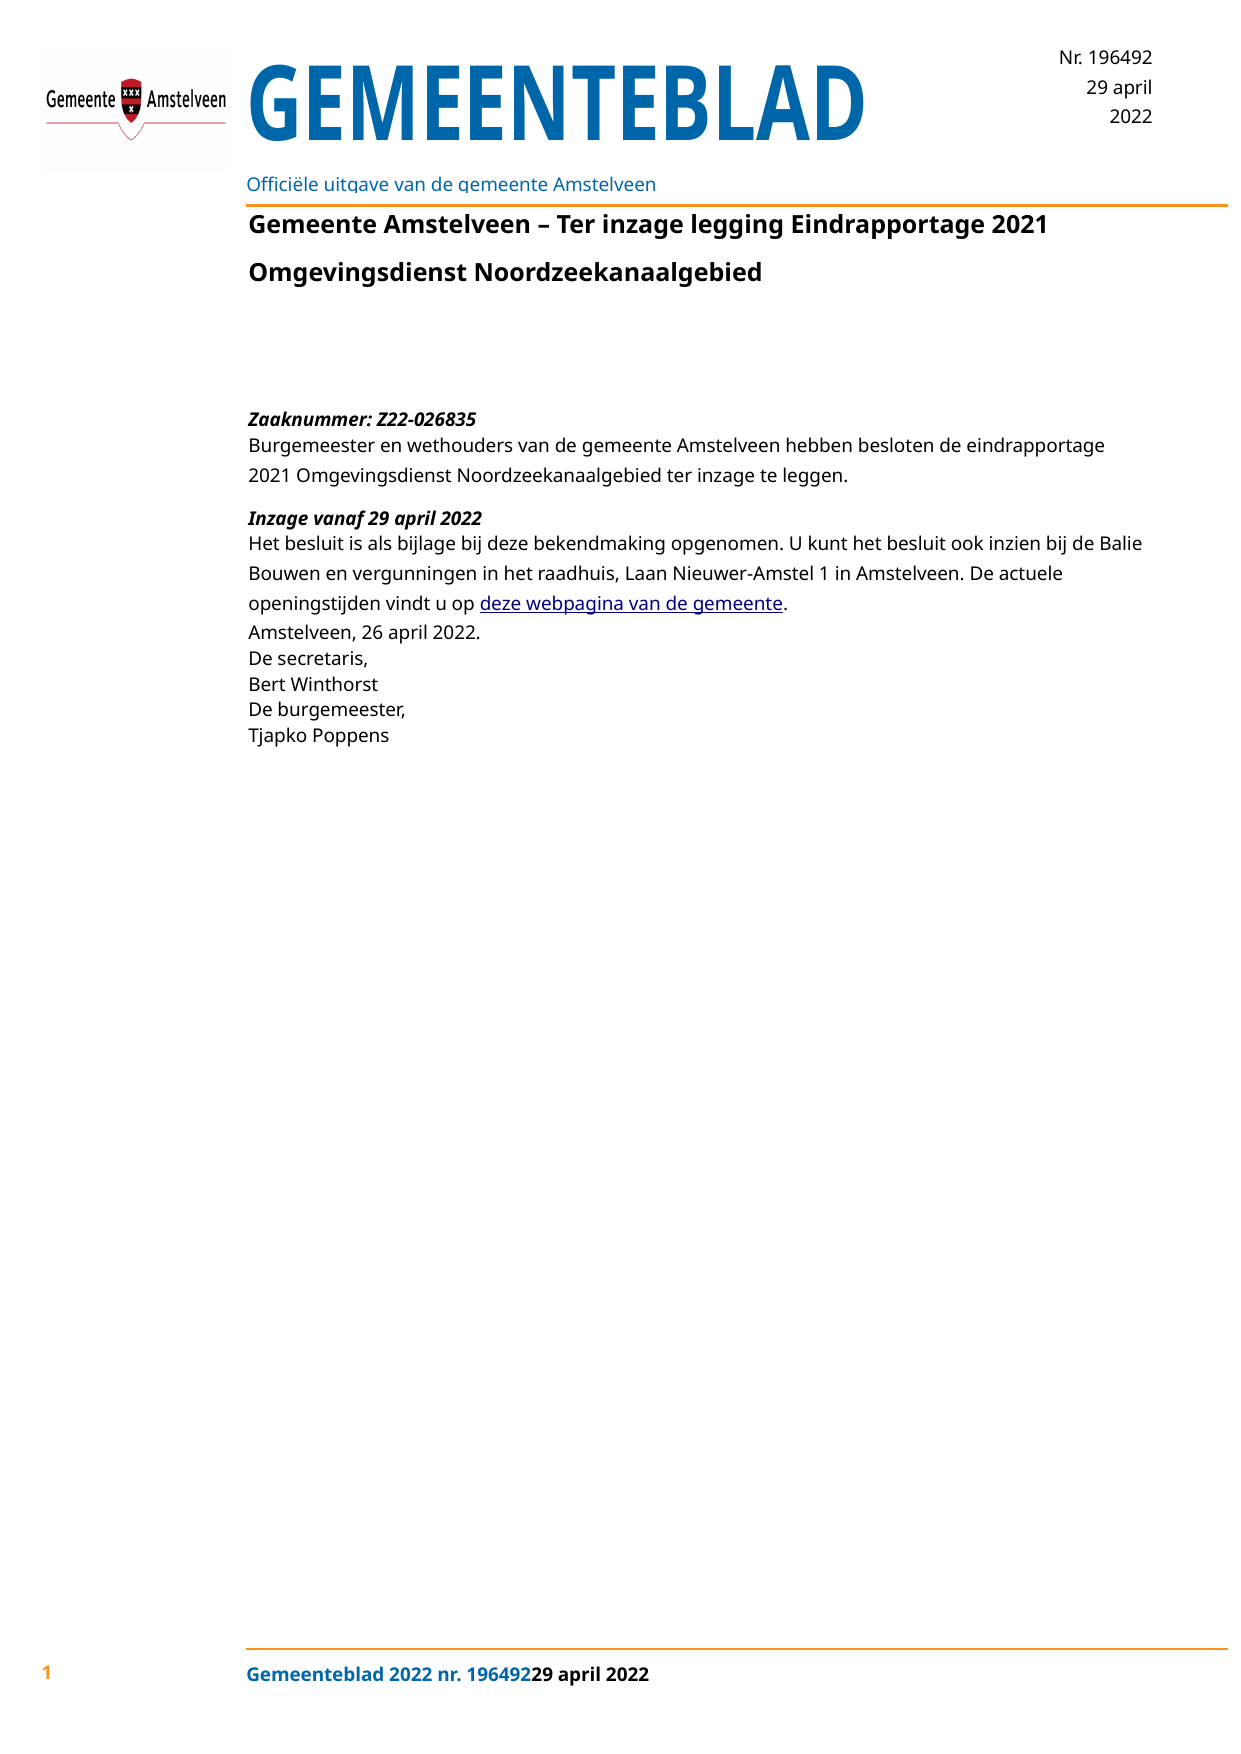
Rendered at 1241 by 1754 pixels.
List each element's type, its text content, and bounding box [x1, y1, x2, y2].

text Amstelveen, 26 april 2022. [248, 619, 1152, 645]
text Gemeente Amstelveen – Ter inzage legging Eindrapportage 2021 Omgevingsdienst Noordzeekanaalgebied [248, 207, 1152, 288]
text Burgemeester en wethouders van de gemeente Amstelveen hebben besloten de eindrapportage 2021 Omgevingsdienst Noordzeekanaalgebied ter inzage te leggen. [248, 432, 1152, 487]
text Zaaknummer: Z22-026835 [248, 406, 1152, 432]
text De secretaris, [248, 645, 1152, 671]
text Bert Winthorst [248, 671, 1152, 697]
text De burgemeester, [248, 697, 1152, 722]
text Inzage vanaf 29 april 2022 [248, 505, 1152, 531]
text Het besluit is als bijlage bij deze bekendmaking opgenomen. U kunt het besluit ook inzien bij de Balie Bouwen en vergunningen in het raadhuis, Laan Nieuwer-Amstel 1 in Amstelveen. De actuele openingstijden vindt u op deze webpagina van de gemeente. [248, 531, 1152, 616]
text Tjapko Poppens [248, 722, 1152, 748]
picture [41, 47, 231, 172]
